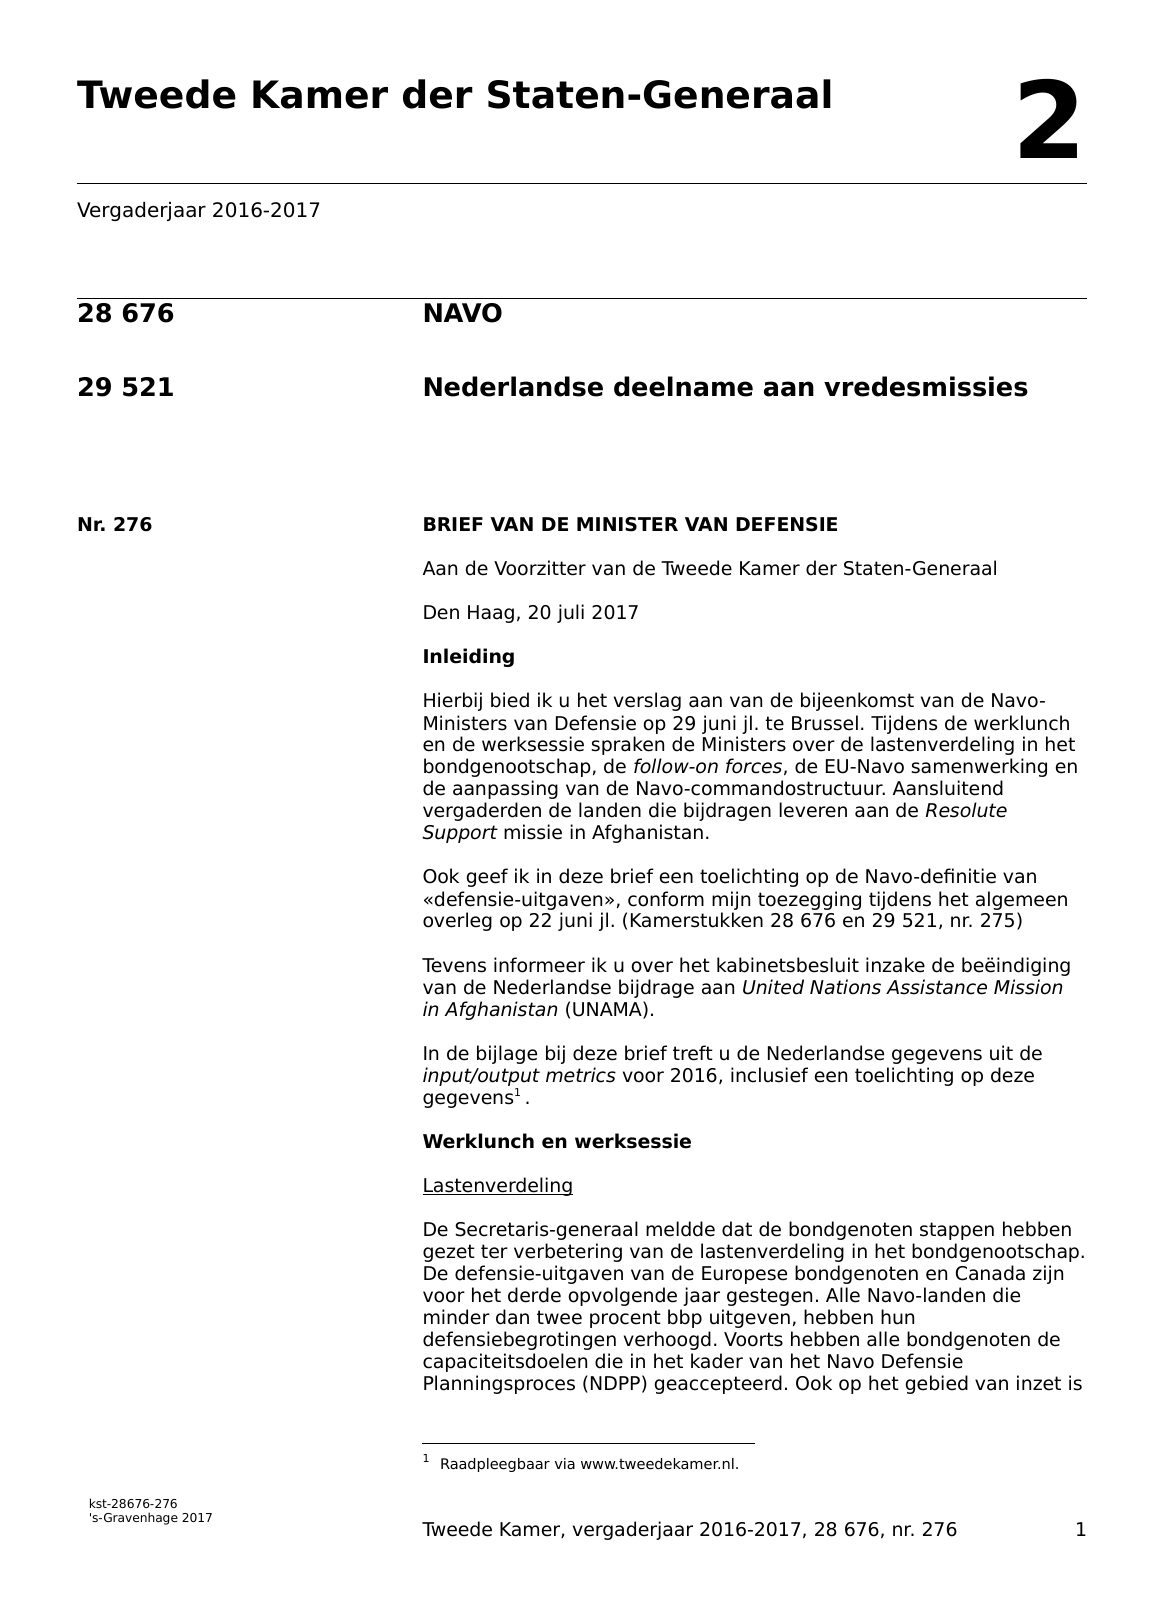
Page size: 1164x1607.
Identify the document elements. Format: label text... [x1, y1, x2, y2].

subtitle Nr. 276 BRIEF VAN DE MINISTER VAN DEFENSIE [77, 514, 1087, 536]
table_header 2 [886, 59, 1087, 183]
text kst-28676-276 [88, 1497, 323, 1511]
subtitle Inleiding [422, 646, 1087, 668]
text Den Haag, 20 juli 2017 [422, 602, 1087, 624]
subtitle 28 676 NAVO [77, 299, 1087, 329]
subtitle Lastenverdeling [422, 1175, 1087, 1197]
text Raadpleegbaar via www.tweedekamer.nl. [422, 1452, 1087, 1474]
text Hierbij bied ik u het verslag aan van de bijeenkomst van de Navo-Ministers van Defensie op 29 juni jl. te Brussel. Tijdens de werklunch en de werksessie spraken de Ministers over de lastenverdeling in het bondgenootschap, de follow-on forces, de EU-Navo samenwerking en de aanpassing van de Navo-commandostructuur. Aansluitend vergaderden de landen die bijdragen leveren aan de Resolute Support missie in Afghanistan. [422, 690, 1087, 844]
text In de bijlage bij deze brief treft u de Nederlandse gegevens uit de input/output metrics voor 2016, inclusief een toelichting op deze gegevens. [422, 1043, 1087, 1109]
text 's-Gravenhage 2017 [88, 1511, 323, 1525]
text Aan de Voorzitter van de Tweede Kamer der Staten-Generaal [422, 558, 1087, 580]
text Ook geef ik in deze brief een toelichting op de Navo-definitie van «defensie-uitgaven», conform mijn toezegging tijdens het algemeen overleg op 22 juni jl. (Kamerstukken 28 676 en 29 521, nr. 275) [422, 866, 1087, 932]
subtitle Werklunch en werksessie [422, 1131, 1087, 1153]
text De Secretaris-generaal meldde dat de bondgenoten stappen hebben gezet ter verbetering van de lastenverdeling in het bondgenootschap. De defensie-uitgaven van de Europese bondgenoten en Canada zijn voor het derde opvolgende jaar gestegen. Alle Navo-landen die minder dan twee procent bbp uitgeven, hebben hun defensiebegrotingen verhoogd. Voorts hebben alle bondgenoten de capaciteitsdoelen die in het kader van het Navo Defensie Planningsproces (NDPP) geaccepteerd. Ook op het gebied van inzet is [422, 1219, 1087, 1395]
table_cell Vergaderjaar 2016-2017 [77, 184, 1087, 298]
text Tevens informeer ik u over het kabinetsbesluit inzake de beëindiging van de Nederlandse bijdrage aan United Nations Assistance Mission in Afghanistan (UNAMA). [422, 954, 1087, 1021]
table_header Tweede Kamer der Staten-Generaal [77, 59, 886, 183]
subtitle 29 521 Nederlandse deelname aan vredesmissies [77, 373, 1087, 403]
